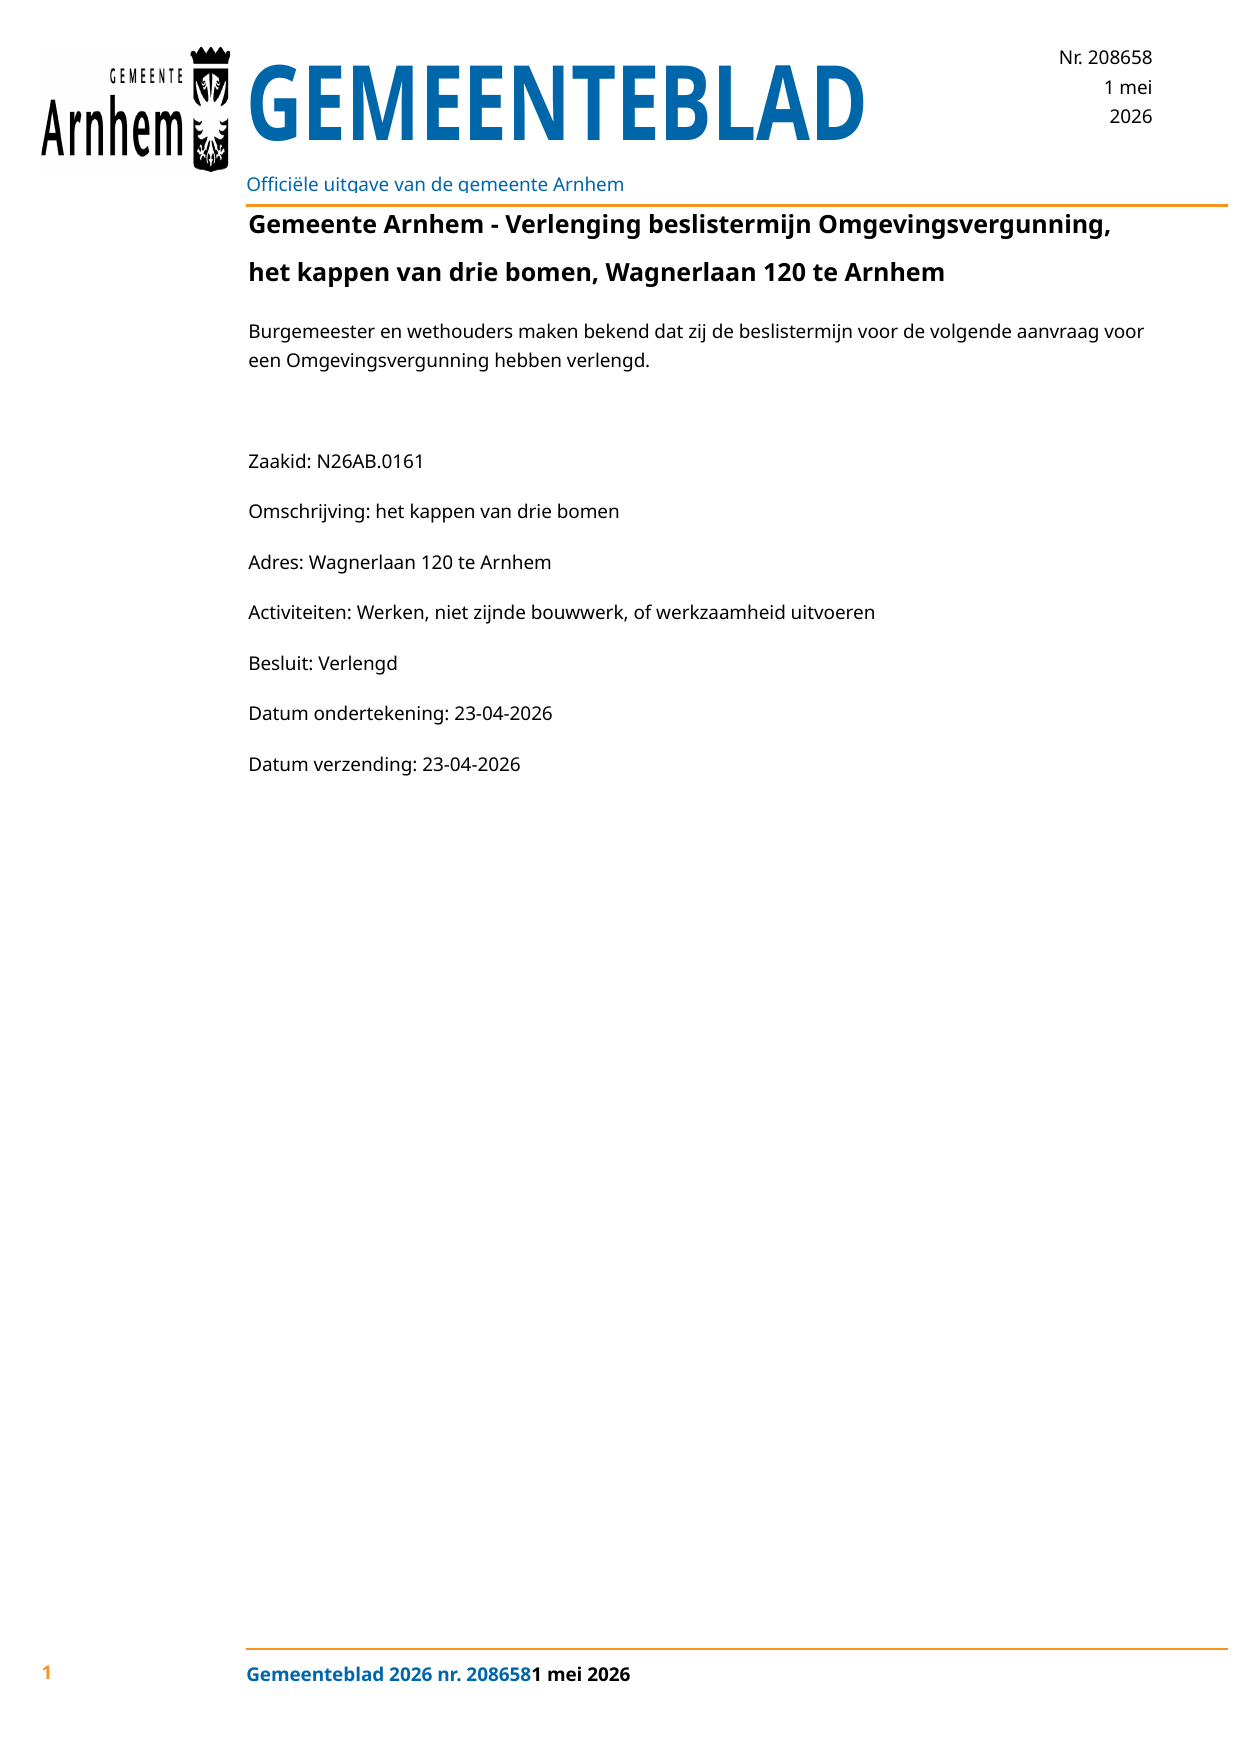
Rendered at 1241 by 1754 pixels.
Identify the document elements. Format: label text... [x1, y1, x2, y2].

text Activiteiten: Werken, niet zijnde bouwwerk, of werkzaamheid uitvoeren [248, 599, 1152, 625]
text Omschrijving: het kappen van drie bomen [248, 499, 1152, 524]
text Gemeente Arnhem - Verlenging beslistermijn Omgevingsvergunning, het kappen van drie bomen, Wagnerlaan 120 te Arnhem [248, 207, 1152, 288]
text Besluit: Verlengd [248, 650, 1152, 676]
picture [41, 47, 231, 172]
text Zaakid: N26AB.0161 [248, 448, 1152, 474]
text Datum ondertekening: 23-04-2026 [248, 700, 1152, 726]
text Datum verzending: 23-04-2026 [248, 751, 1152, 777]
text Adres: Wagnerlaan 120 te Arnhem [248, 549, 1152, 575]
text Burgemeester en wethouders maken bekend dat zij de beslistermijn voor de volgende aanvraag voor een Omgevingsvergunning hebben verlengd. [248, 318, 1152, 373]
